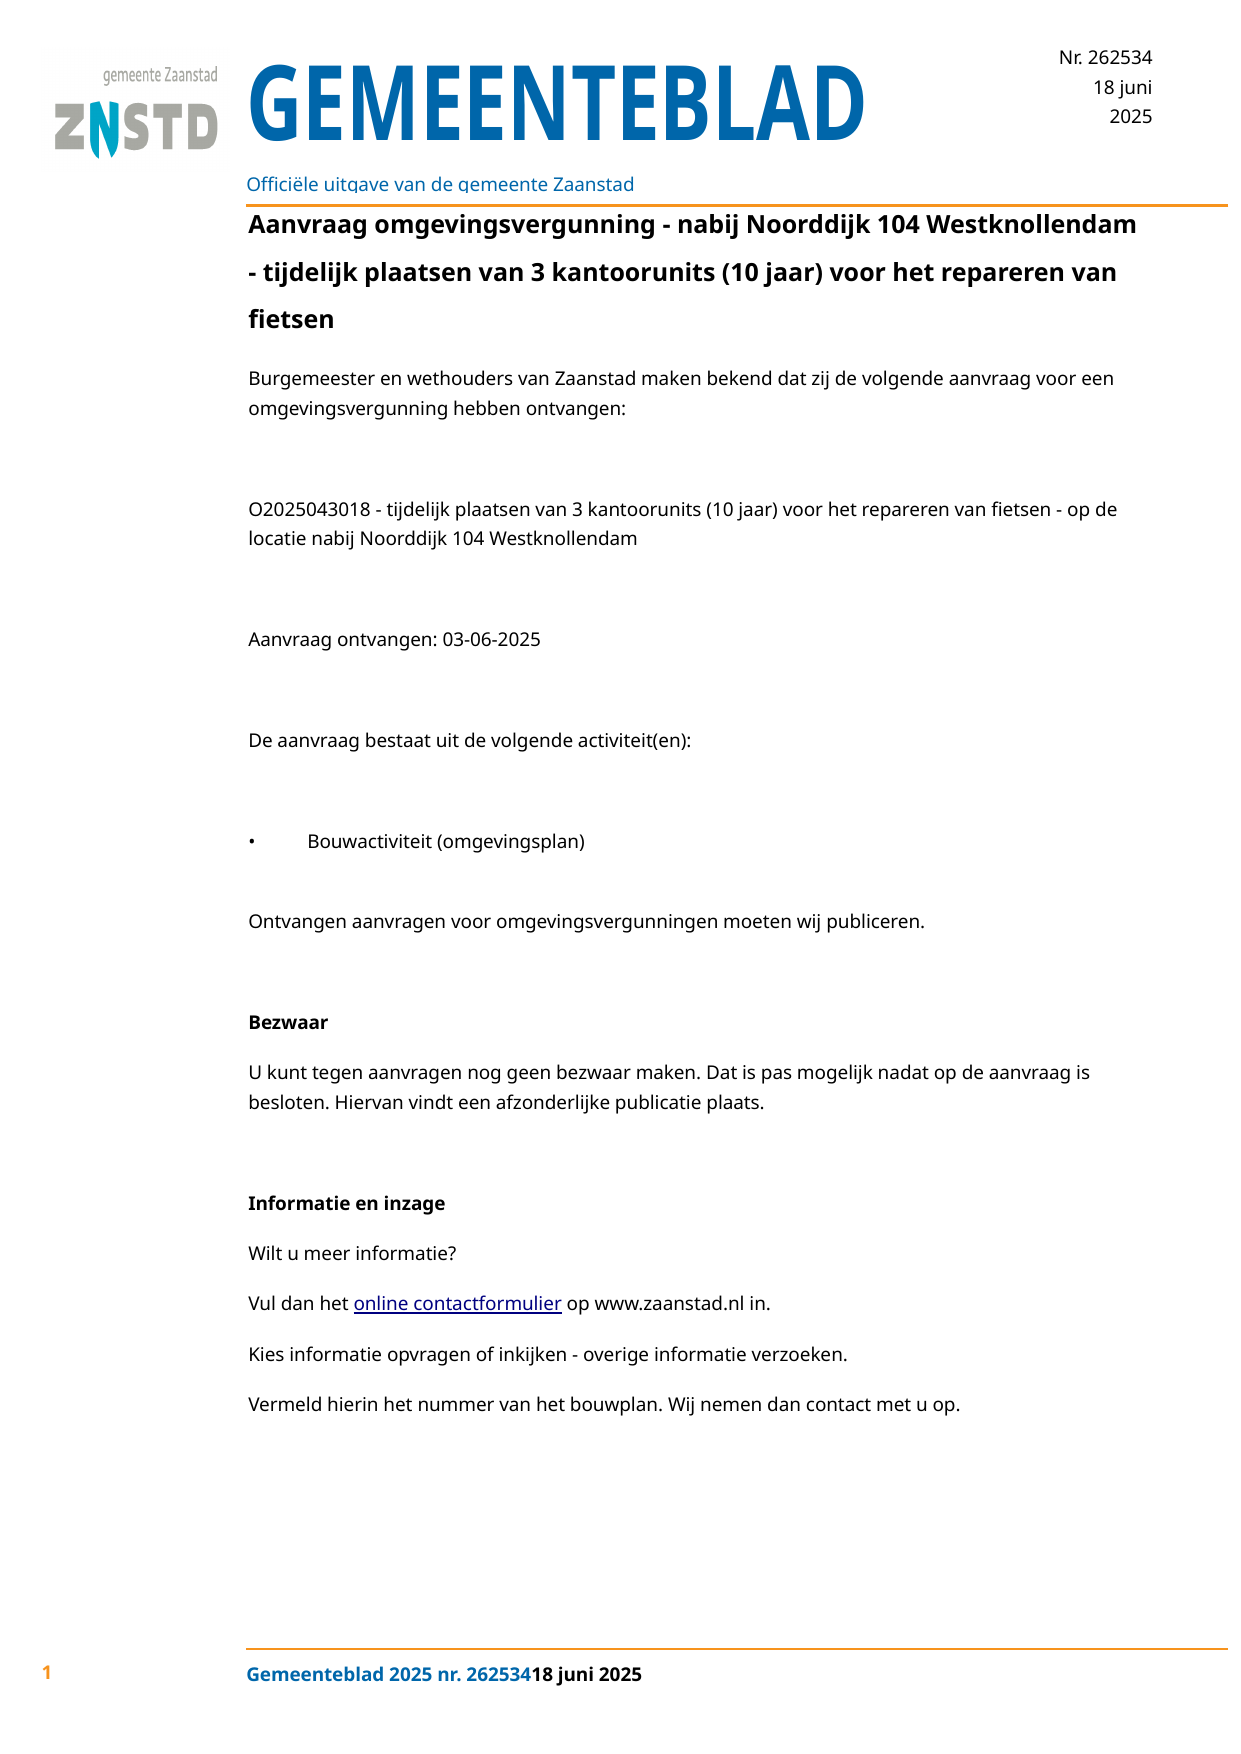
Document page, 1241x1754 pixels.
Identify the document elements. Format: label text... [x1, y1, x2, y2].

text De aanvraag bestaat uit de volgende activiteit(en): [248, 727, 1152, 753]
text Bezwaar [248, 1009, 1152, 1034]
text O2025043018 - tijdelijk plaatsen van 3 kantoorunits (10 jaar) voor het repareren van fietsen - op de locatie nabij Noorddijk 104 Westknollendam [248, 496, 1152, 551]
text Ontvangen aanvragen voor omgevingsvergunningen moeten wij publiceren. [248, 908, 1152, 934]
text Burgemeester en wethouders van Zaanstad maken bekend dat zij de volgende aanvraag voor een omgevingsvergunning hebben ontvangen: [248, 366, 1152, 421]
text Wilt u meer informatie? [248, 1240, 1152, 1266]
text Vermeld hierin het nummer van het bouwplan. Wij nemen dan contact met u op. [248, 1391, 1152, 1417]
text Aanvraag ontvangen: 03-06-2025 [248, 626, 1152, 652]
text Aanvraag omgevingsvergunning - nabij Noorddijk 104 Westknollendam - tijdelijk plaatsen van 3 kantoorunits (10 jaar) voor het repareren van fietsen [248, 207, 1152, 336]
text Informatie en inzage [248, 1190, 1152, 1215]
list Bouwactiviteit (omgevingsplan) [248, 828, 1152, 854]
text U kunt tegen aanvragen nog geen bezwaar maken. Dat is pas mogelijk nadat op de aanvraag is besloten. Hiervan vindt een afzonderlijke publicatie plaats. [248, 1059, 1152, 1114]
text Vul dan het online contactformulier op www.zaanstad.nl in. [248, 1291, 1152, 1316]
text Kies informatie opvragen of inkijken - overige informatie verzoeken. [248, 1341, 1152, 1367]
picture [41, 47, 231, 172]
